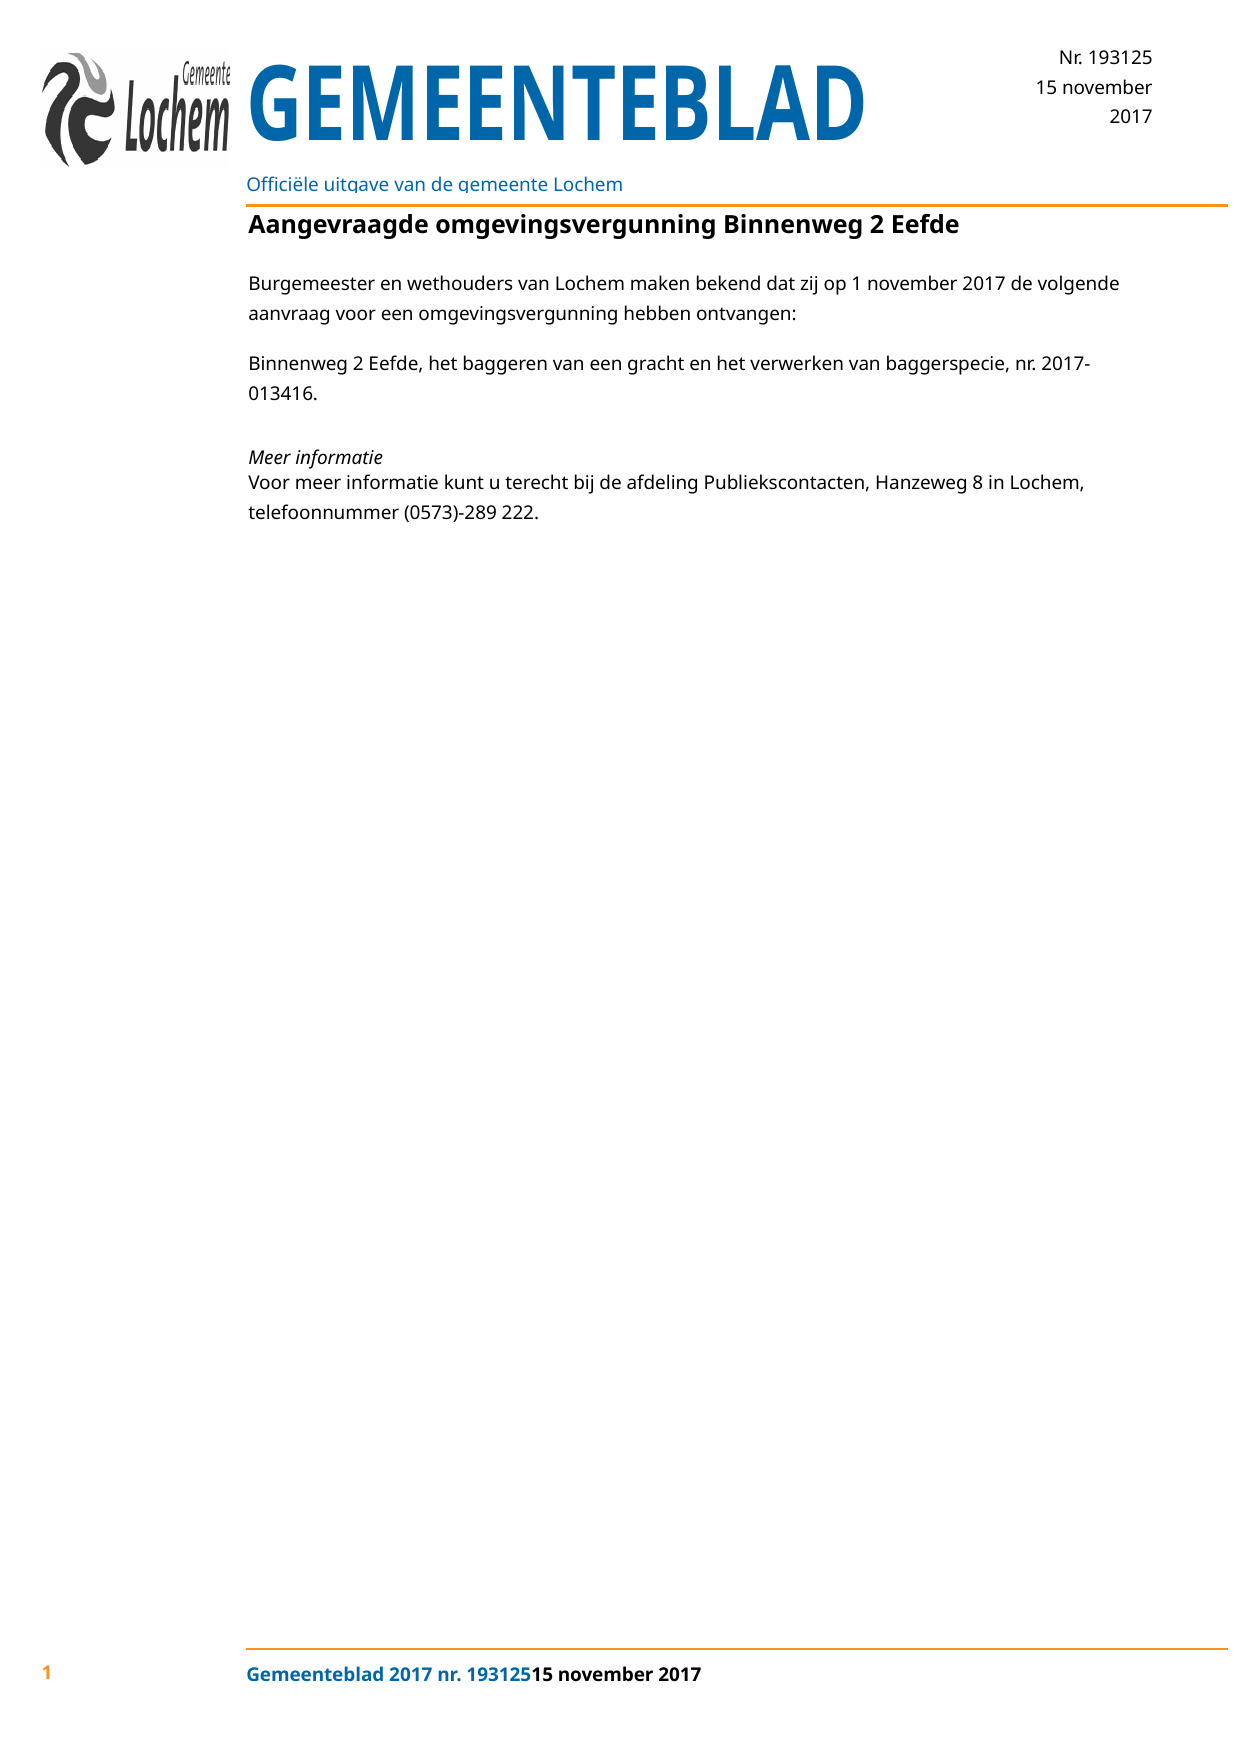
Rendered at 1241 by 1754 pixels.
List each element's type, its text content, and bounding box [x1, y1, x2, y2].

picture [41, 47, 231, 172]
text Voor meer informatie kunt u terecht bij de afdeling Publiekscontacten, Hanzeweg 8 in Lochem, telefoonnummer (0573)-289 222. [248, 469, 1152, 525]
text Aangevraagde omgevingsvergunning Binnenweg 2 Eefde [248, 207, 1152, 241]
text Binnenweg 2 Eefde, het baggeren van een gracht en het verwerken van baggerspecie, nr. 2017-013416. [248, 350, 1152, 406]
text Burgemeester en wethouders van Lochem maken bekend dat zij op 1 november 2017 de volgende aanvraag voor een omgevingsvergunning hebben ontvangen: [248, 270, 1152, 326]
text Meer informatie [248, 444, 1152, 469]
